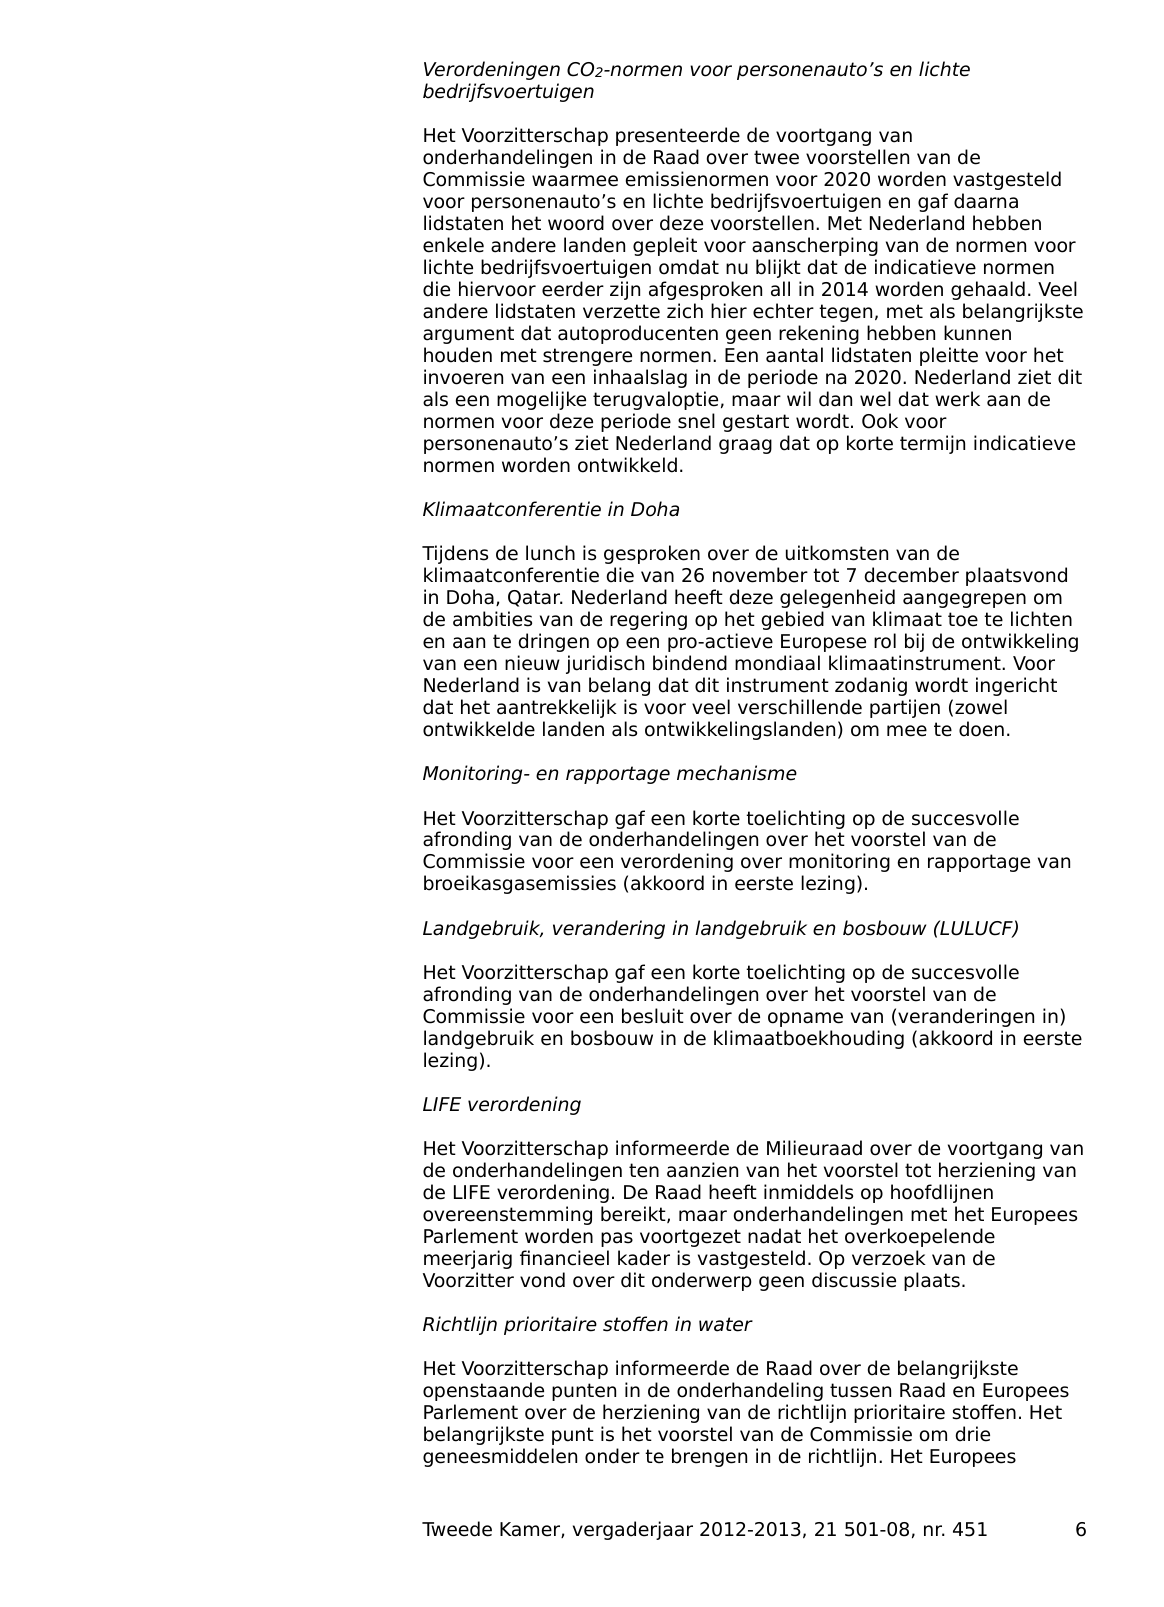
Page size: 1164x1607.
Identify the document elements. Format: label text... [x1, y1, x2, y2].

text Het Voorzitterschap gaf een korte toelichting op de succesvolle afronding van de onderhandelingen over het voorstel van de Commissie voor een verordening over monitoring en rapportage van broeikasgasemissies (akkoord in eerste lezing). [422, 807, 1087, 895]
subtitle Richtlijn prioritaire stoffen in water [422, 1314, 1087, 1336]
text Het Voorzitterschap informeerde de Raad over de belangrijkste openstaande punten in de onderhandeling tussen Raad en Europees Parlement over de herziening van de richtlijn prioritaire stoffen. Het belangrijkste punt is het voorstel van de Commissie om drie geneesmiddelen onder te brengen in de richtlijn. Het Europees [422, 1358, 1087, 1468]
subtitle Verordeningen CO2-normen voor personenauto’s en lichte bedrijfsvoertuigen [422, 59, 1087, 103]
subtitle LIFE verordening [422, 1094, 1087, 1116]
text Het Voorzitterschap gaf een korte toelichting op de succesvolle afronding van de onderhandelingen over het voorstel van de Commissie voor een besluit over de opname van (veranderingen in) landgebruik en bosbouw in de klimaatboekhouding (akkoord in eerste lezing). [422, 962, 1087, 1072]
text Tijdens de lunch is gesproken over de uitkomsten van de klimaatconferentie die van 26 november tot 7 december plaatsvond in Doha, Qatar. Nederland heeft deze gelegenheid aangegrepen om de ambities van de regering op het gebied van klimaat toe te lichten en aan te dringen op een pro-actieve Europese rol bij de ontwikkeling van een nieuw juridisch bindend mondiaal klimaatinstrument. Voor Nederland is van belang dat dit instrument zodanig wordt ingericht dat het aantrekkelijk is voor veel verschillende partijen (zowel ontwikkelde landen als ontwikkelingslanden) om mee te doen. [422, 543, 1087, 741]
subtitle Landgebruik, verandering in landgebruik en bosbouw (LULUCF) [422, 917, 1087, 939]
text Het Voorzitterschap informeerde de Milieuraad over de voortgang van de onderhandelingen ten aanzien van het voorstel tot herziening van de LIFE verordening. De Raad heeft inmiddels op hoofdlijnen overeenstemming bereikt, maar onderhandelingen met het Europees Parlement worden pas voortgezet nadat het overkoepelende meerjarig financieel kader is vastgesteld. Op verzoek van de Voorzitter vond over dit onderwerp geen discussie plaats. [422, 1138, 1087, 1292]
subtitle Monitoring- en rapportage mechanisme [422, 763, 1087, 785]
text Het Voorzitterschap presenteerde de voortgang van onderhandelingen in de Raad over twee voorstellen van de Commissie waarmee emissienormen voor 2020 worden vastgesteld voor personenauto’s en lichte bedrijfsvoertuigen en gaf daarna lidstaten het woord over deze voorstellen. Met Nederland hebben enkele andere landen gepleit voor aanscherping van de normen voor lichte bedrijfsvoertuigen omdat nu blijkt dat de indicatieve normen die hiervoor eerder zijn afgesproken all in 2014 worden gehaald. Veel andere lidstaten verzette zich hier echter tegen, met als belangrijkste argument dat autoproducenten geen rekening hebben kunnen houden met strengere normen. Een aantal lidstaten pleitte voor het invoeren van een inhaalslag in de periode na 2020. Nederland ziet dit als een mogelijke terugvaloptie, maar wil dan wel dat werk aan de normen voor deze periode snel gestart wordt. Ook voor personenauto’s ziet Nederland graag dat op korte termijn indicatieve normen worden ontwikkeld. [422, 125, 1087, 477]
subtitle Klimaatconferentie in Doha [422, 499, 1087, 521]
